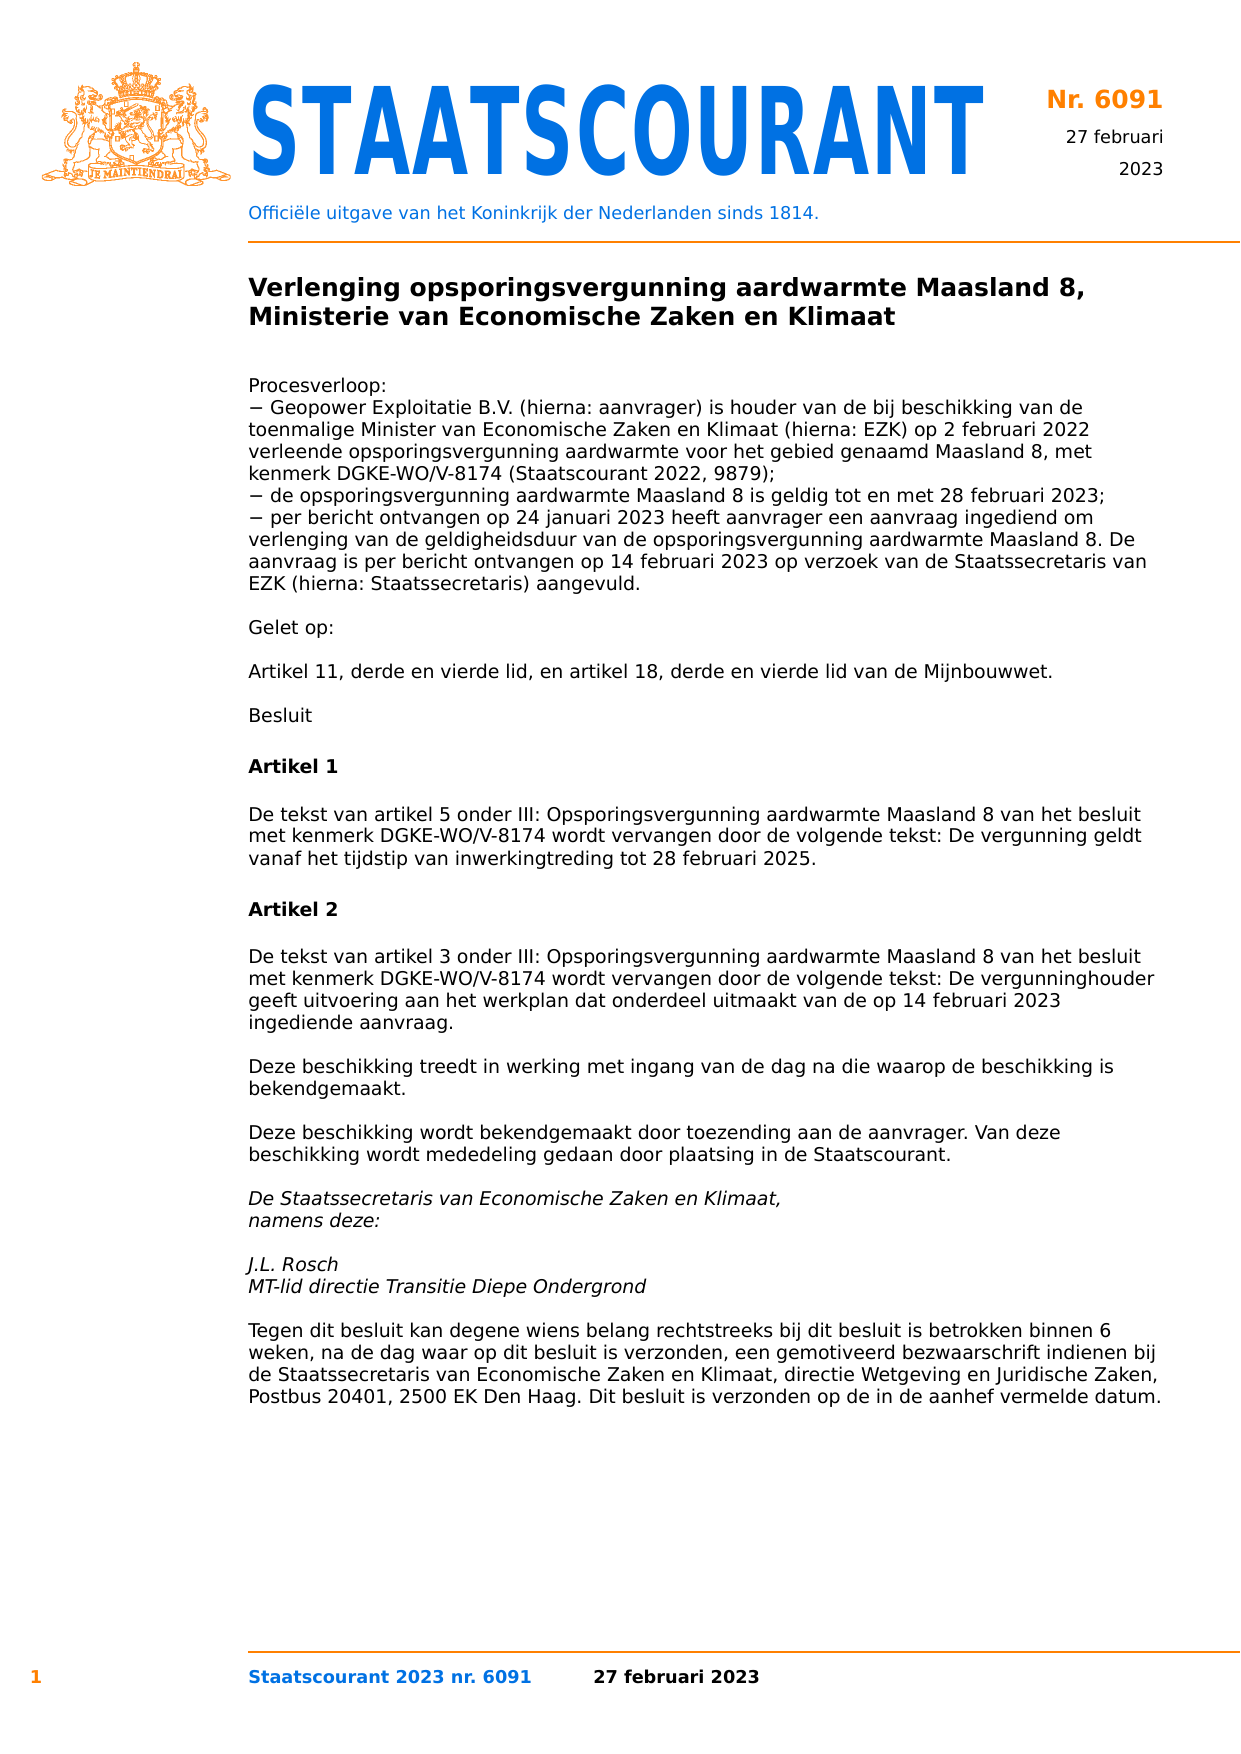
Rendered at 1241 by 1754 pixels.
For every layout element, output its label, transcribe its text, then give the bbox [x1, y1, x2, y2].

text Deze beschikking treedt in werking met ingang van de dag na die waarop de beschikking is bekendgemaakt. [248, 1056, 1163, 1100]
subtitle Artikel 1 [248, 756, 1163, 778]
table_cell 27 februari [998, 121, 1240, 153]
table_cell Officiële uitgave van het Koninkrijk der Nederlanden sinds 1814. [248, 203, 1240, 241]
text − Geopower Exploitatie B.V. (hierna: aanvrager) is houder van de bij beschikking van de toenmalige Minister van Economische Zaken en Klimaat (hierna: EZK) op 2 februari 2022 verleende opsporingsvergunning aardwarmte voor het gebied genaamd Maasland 8, met kenmerk DGKE-WO/V-8174 (Staatscourant 2022, 9879); [248, 397, 1163, 485]
subtitle Verlenging opsporingsvergunning aardwarmte Maasland 8, Ministerie van Economische Zaken en Klimaat [248, 273, 1163, 331]
text De tekst van artikel 3 onder III: Opsporingsvergunning aardwarmte Maasland 8 van het besluit met kenmerk DGKE-WO/V-8174 wordt vervangen door de volgende tekst: De vergunninghouder geeft uitvoering aan het werkplan dat onderdeel uitmaakt van de op 14 februari 2023 ingediende aanvraag. [248, 946, 1163, 1034]
text Procesverloop: [248, 375, 1163, 397]
text Besluit [248, 704, 1163, 726]
text Tegen dit besluit kan degene wiens belang rechtstreeks bij dit besluit is betrokken binnen 6 weken, na de dag waar op dit besluit is verzonden, een gemotiveerd bezwaarschrift indienen bij de Staatssecretaris van Economische Zaken en Klimaat, directie Wetgeving en Juridische Zaken, Postbus 20401, 2500 EK Den Haag. Dit besluit is verzonden op de in de aanhef vermelde datum. [248, 1319, 1163, 1407]
text Deze beschikking wordt bekendgemaakt door toezending aan de aanvrager. Van deze beschikking wordt mededeling gedaan door plaatsing in de Staatscourant. [248, 1122, 1163, 1166]
text − per bericht ontvangen op 24 januari 2023 heeft aanvrager een aanvraag ingediend om verlenging van de geldigheidsduur van de opsporingsvergunning aardwarmte Maasland 8. De aanvraag is per bericht ontvangen op 14 februari 2023 op verzoek van de Staatssecretaris van EZK (hierna: Staatssecretaris) aangevuld. [248, 507, 1163, 595]
text De tekst van artikel 5 onder III: Opsporingsvergunning aardwarmte Maasland 8 van het besluit met kenmerk DGKE-WO/V-8174 wordt vervangen door de volgende tekst: De vergunning geldt vanaf het tijdstip van inwerkingtreding tot 28 februari 2025. [248, 803, 1163, 869]
text Artikel 11, derde en vierde lid, en artikel 18, derde en vierde lid van de Mijnbouwwet. [248, 661, 1163, 683]
subtitle Artikel 2 [248, 899, 1163, 921]
table_header [25, 62, 248, 241]
text Gelet op: [248, 617, 1163, 639]
table_header Nr. 6091 [998, 62, 1240, 121]
table_cell 2023 [998, 153, 1240, 203]
table_header STAATSCOURANT [248, 62, 998, 203]
text − de opsporingsvergunning aardwarmte Maasland 8 is geldig tot en met 28 februari 2023; [248, 485, 1163, 507]
picture [41, 62, 231, 186]
text De Staatssecretaris van Economische Zaken en Klimaat, namens deze: J.L. Rosch MT-lid directie Transitie Diepe Ondergrond [248, 1188, 1163, 1298]
